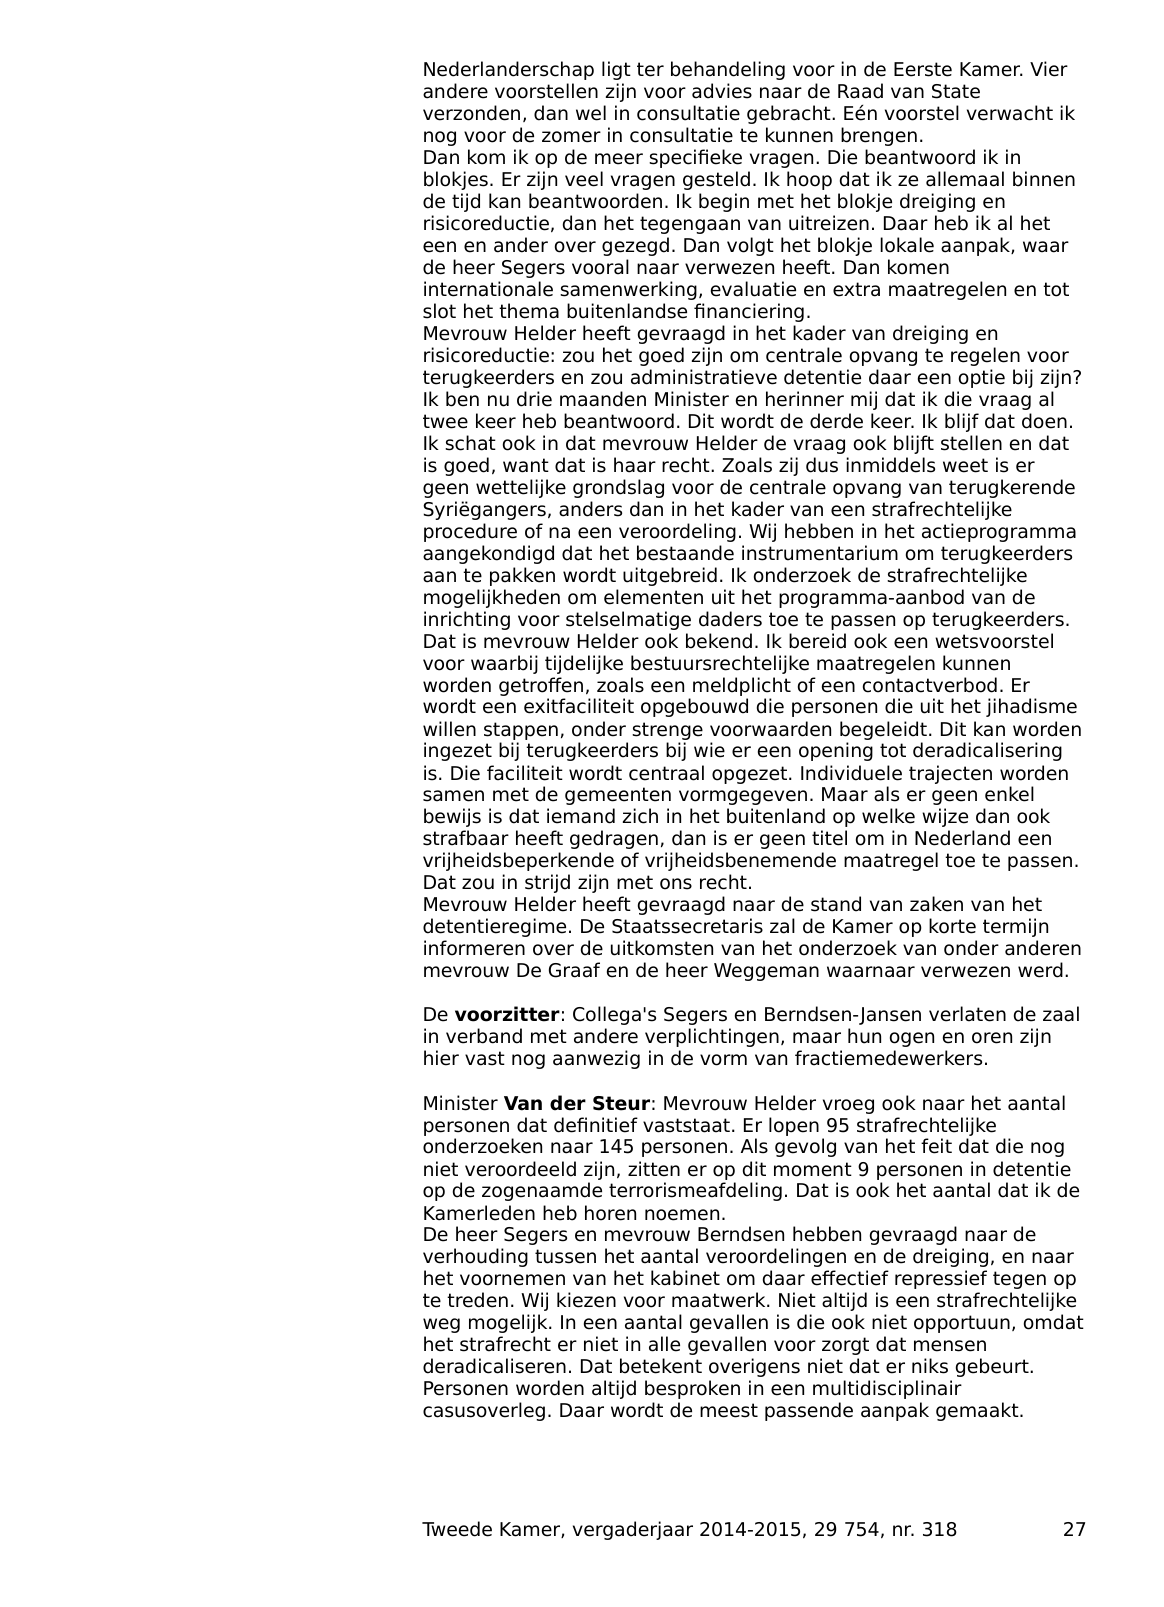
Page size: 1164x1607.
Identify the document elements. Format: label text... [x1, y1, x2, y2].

text De heer Segers en mevrouw Berndsen hebben gevraagd naar de verhouding tussen het aantal veroordelingen en de dreiging, en naar het voornemen van het kabinet om daar effectief repressief tegen op te treden. Wij kiezen voor maatwerk. Niet altijd is een strafrechtelijke weg mogelijk. In een aantal gevallen is die ook niet opportuun, omdat het strafrecht er niet in alle gevallen voor zorgt dat mensen deradicaliseren. Dat betekent overigens niet dat er niks gebeurt. Personen worden altijd besproken in een multidisciplinair casusoverleg. Daar wordt de meest passende aanpak gemaakt. [422, 1224, 1087, 1422]
text Minister Van der Steur: Mevrouw Helder vroeg ook naar het aantal personen dat definitief vaststaat. Er lopen 95 strafrechtelijke onderzoeken naar 145 personen. Als gevolg van het feit dat die nog niet veroordeeld zijn, zitten er op dit moment 9 personen in detentie op de zogenaamde terrorismeafdeling. Dat is ook het aantal dat ik de Kamerleden heb horen noemen. [422, 1092, 1087, 1224]
text Nederlanderschap ligt ter behandeling voor in de Eerste Kamer. Vier andere voorstellen zijn voor advies naar de Raad van State verzonden, dan wel in consultatie gebracht. Eén voorstel verwacht ik nog voor de zomer in consultatie te kunnen brengen. [422, 59, 1087, 147]
text De voorzitter: Collega's Segers en Berndsen-Jansen verlaten de zaal in verband met andere verplichtingen, maar hun ogen en oren zijn hier vast nog aanwezig in de vorm van fractiemedewerkers. [422, 1004, 1087, 1070]
text Dan kom ik op de meer specifieke vragen. Die beantwoord ik in blokjes. Er zijn veel vragen gesteld. Ik hoop dat ik ze allemaal binnen de tijd kan beantwoorden. Ik begin met het blokje dreiging en risicoreductie, dan het tegengaan van uitreizen. Daar heb ik al het een en ander over gezegd. Dan volgt het blokje lokale aanpak, waar de heer Segers vooral naar verwezen heeft. Dan komen internationale samenwerking, evaluatie en extra maatregelen en tot slot het thema buitenlandse financiering. [422, 147, 1087, 323]
text Mevrouw Helder heeft gevraagd naar de stand van zaken van het detentieregime. De Staatssecretaris zal de Kamer op korte termijn informeren over de uitkomsten van het onderzoek van onder anderen mevrouw De Graaf en de heer Weggeman waarnaar verwezen werd. [422, 894, 1087, 982]
text Mevrouw Helder heeft gevraagd in het kader van dreiging en risicoreductie: zou het goed zijn om centrale opvang te regelen voor terugkeerders en zou administratieve detentie daar een optie bij zijn? Ik ben nu drie maanden Minister en herinner mij dat ik die vraag al twee keer heb beantwoord. Dit wordt de derde keer. Ik blijf dat doen. Ik schat ook in dat mevrouw Helder de vraag ook blijft stellen en dat is goed, want dat is haar recht. Zoals zij dus inmiddels weet is er geen wettelijke grondslag voor de centrale opvang van terugkerende Syriëgangers, anders dan in het kader van een strafrechtelijke procedure of na een veroordeling. Wij hebben in het actieprogramma aangekondigd dat het bestaande instrumentarium om terugkeerders aan te pakken wordt uitgebreid. Ik onderzoek de strafrechtelijke mogelijkheden om elementen uit het programma-aanbod van de inrichting voor stelselmatige daders toe te passen op terugkeerders. Dat is mevrouw Helder ook bekend. Ik bereid ook een wetsvoorstel voor waarbij tijdelijke bestuursrechtelijke maatregelen kunnen worden getroffen, zoals een meldplicht of een contactverbod. Er wordt een exitfaciliteit opgebouwd die personen die uit het jihadisme willen stappen, onder strenge voorwaarden begeleidt. Dit kan worden ingezet bij terugkeerders bij wie er een opening tot deradicalisering is. Die faciliteit wordt centraal opgezet. Individuele trajecten worden samen met de gemeenten vormgegeven. Maar als er geen enkel bewijs is dat iemand zich in het buitenland op welke wijze dan ook strafbaar heeft gedragen, dan is er geen titel om in Nederland een vrijheidsbeperkende of vrijheidsbenemende maatregel toe te passen. Dat zou in strijd zijn met ons recht. [422, 323, 1087, 894]
